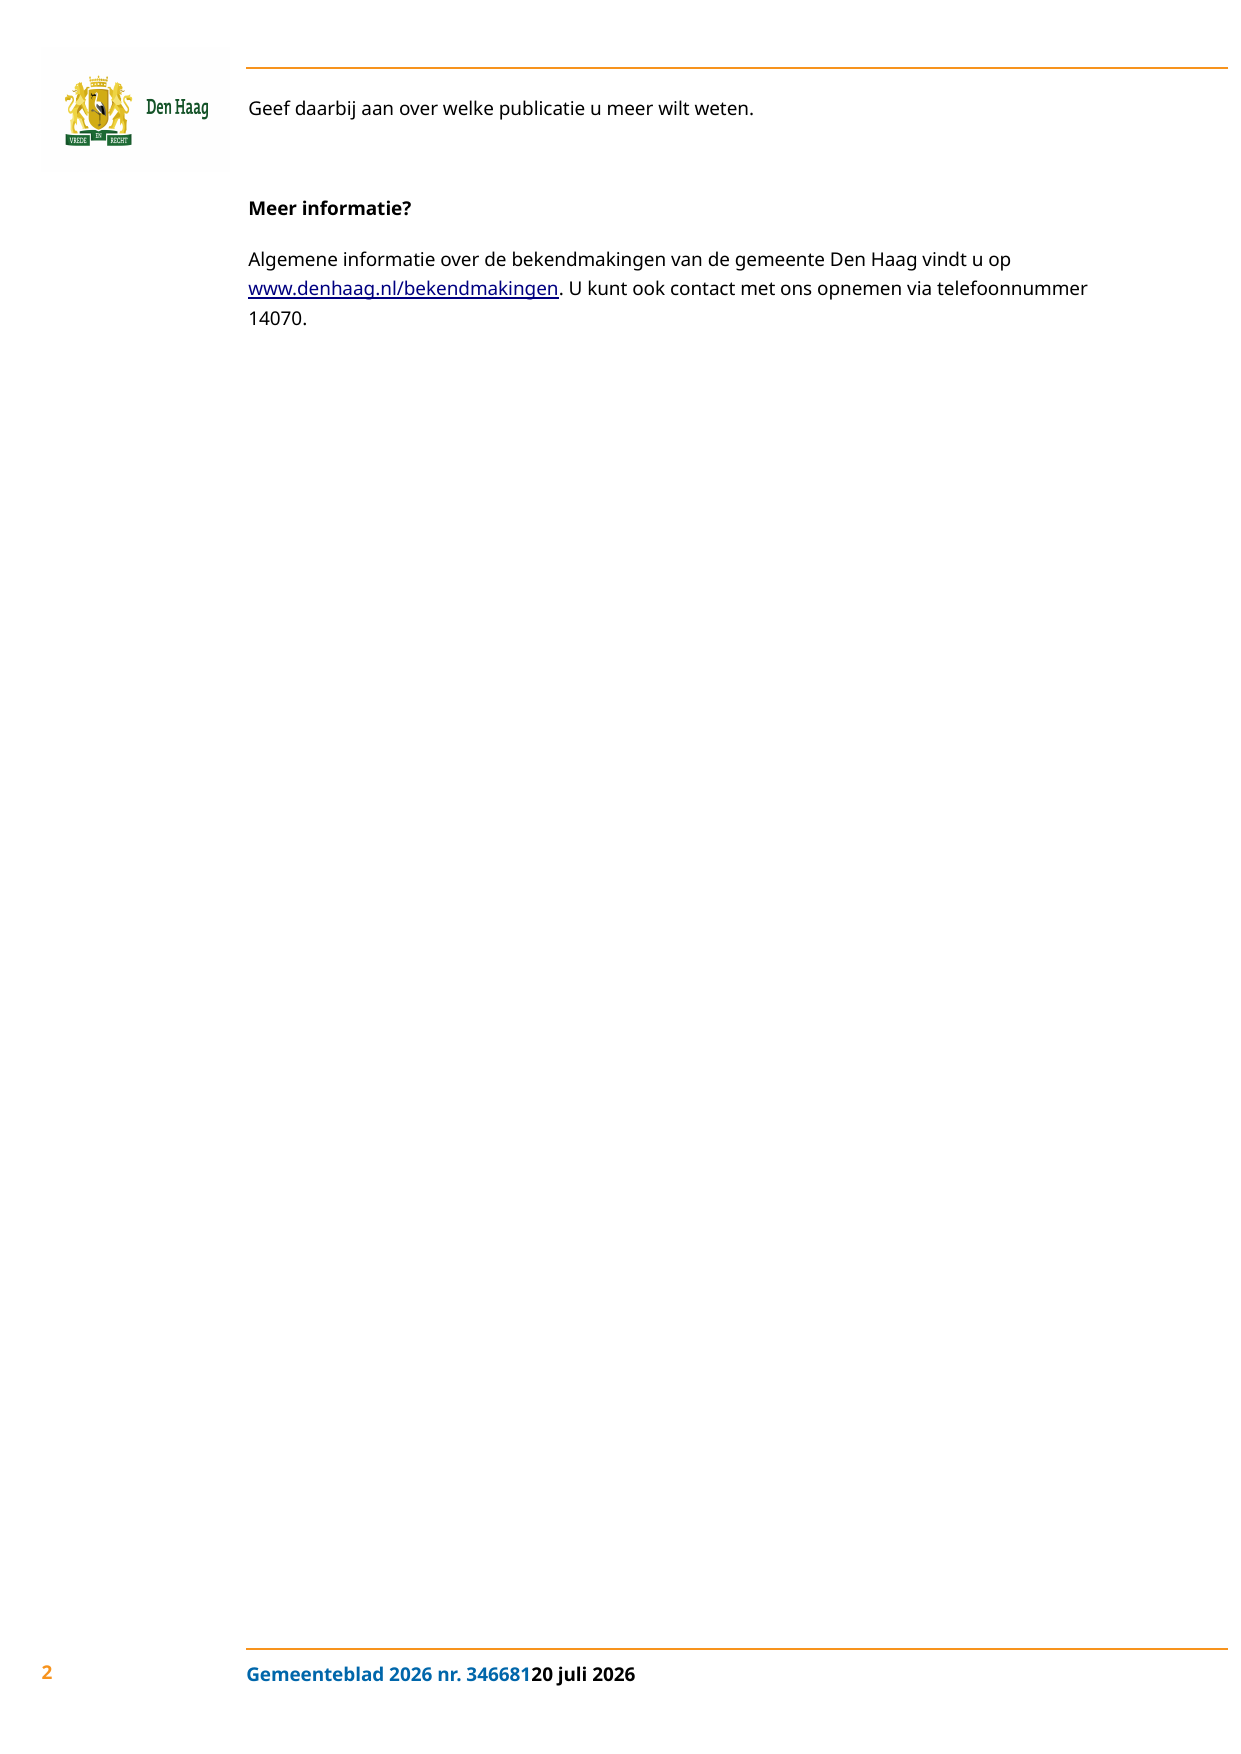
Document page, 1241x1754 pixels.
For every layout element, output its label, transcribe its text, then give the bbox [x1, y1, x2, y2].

text Algemene informatie over de bekendmakingen van de gemeente Den Haag vindt u op www.denhaag.nl/bekendmakingen. U kunt ook contact met ons opnemen via telefoonnummer 14070. [248, 246, 1152, 331]
text Meer informatie? [248, 196, 1152, 221]
text Geef daarbij aan over welke publicatie u meer wilt weten. [248, 95, 1152, 121]
picture [41, 47, 231, 172]
